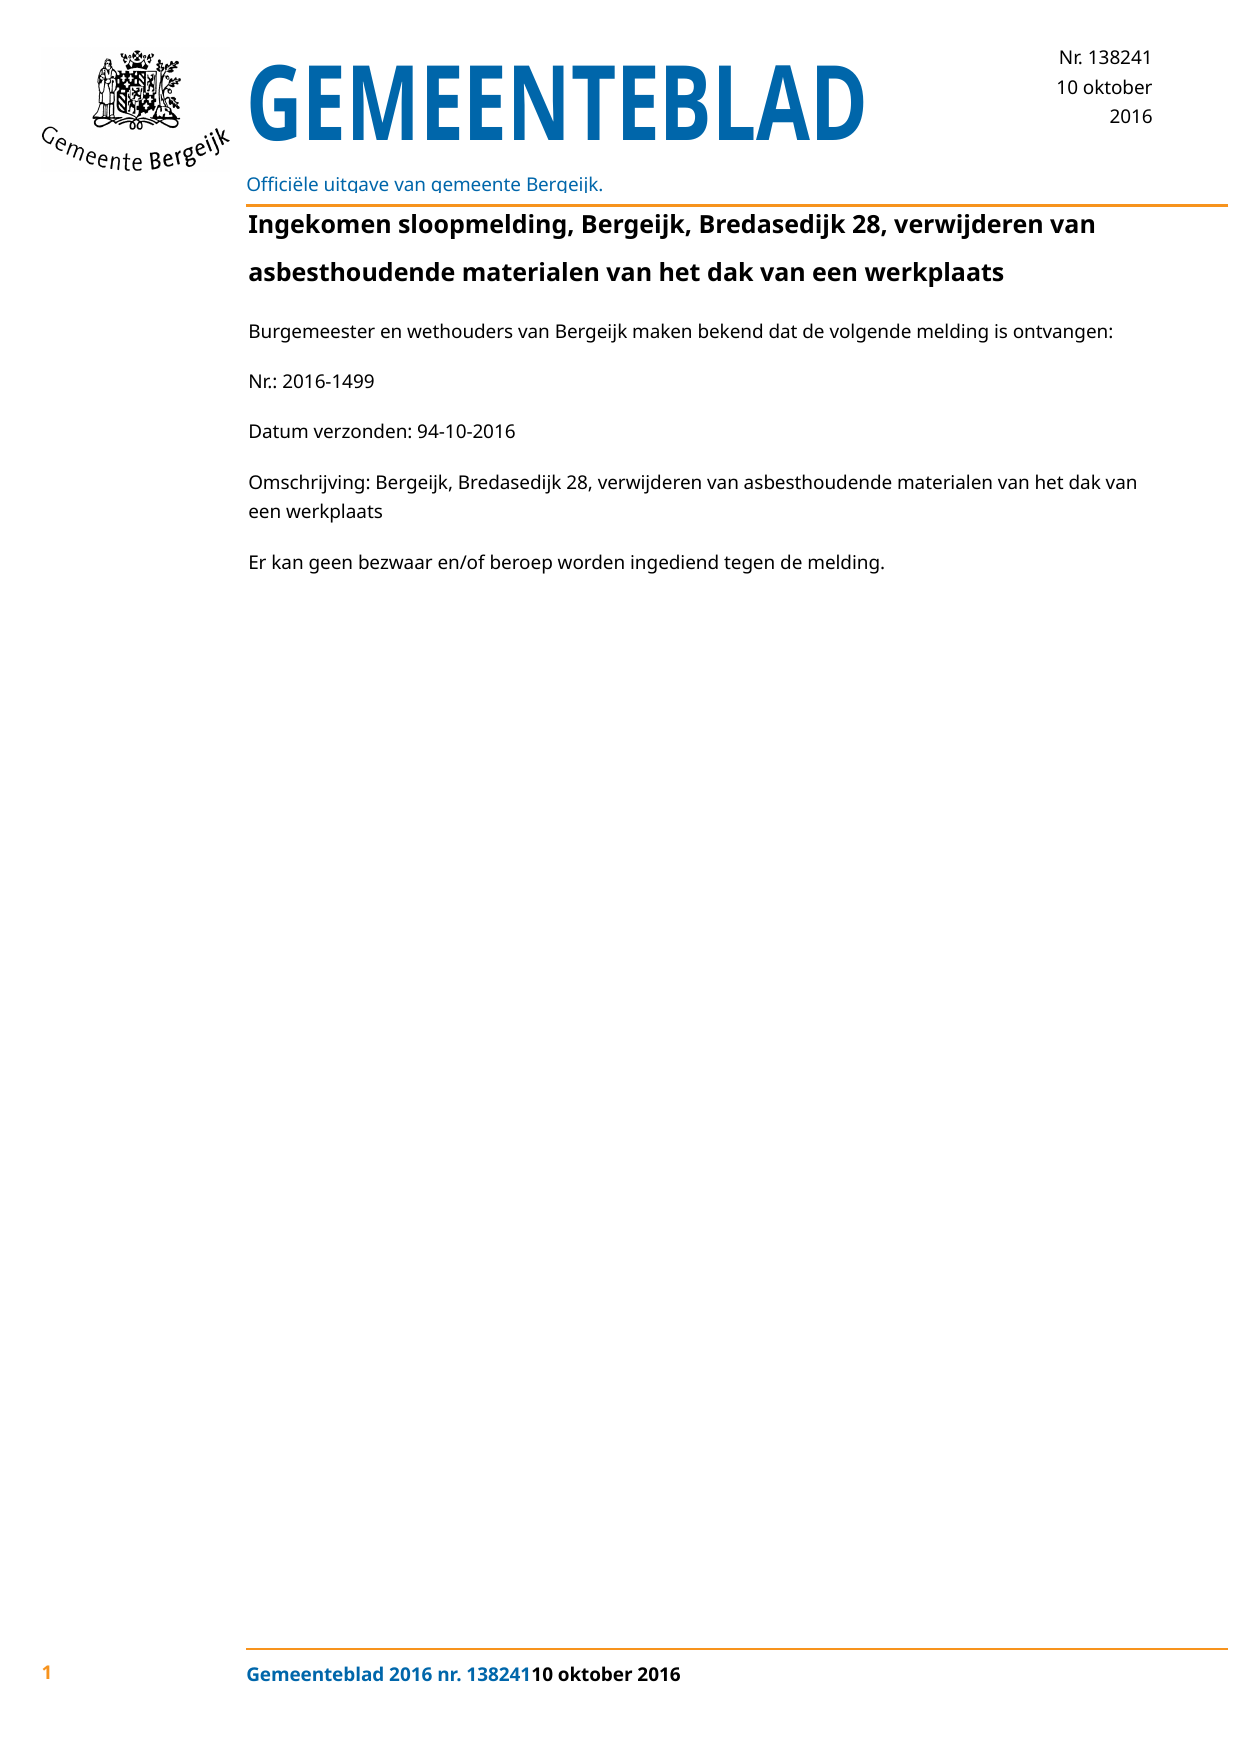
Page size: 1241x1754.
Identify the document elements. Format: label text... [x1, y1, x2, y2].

text Er kan geen bezwaar en/of beroep worden ingediend tegen de melding. [248, 549, 1152, 575]
text Burgemeester en wethouders van Bergeijk maken bekend dat de volgende melding is ontvangen: [248, 318, 1152, 344]
text Datum verzonden: 94-10-2016 [248, 419, 1152, 444]
picture [41, 47, 231, 172]
text Omschrijving: Bergeijk, Bredasedijk 28, verwijderen van asbesthoudende materialen van het dak van een werkplaats [248, 469, 1152, 524]
text Nr.: 2016-1499 [248, 368, 1152, 394]
text Ingekomen sloopmelding, Bergeijk, Bredasedijk 28, verwijderen van asbesthoudende materialen van het dak van een werkplaats [248, 207, 1152, 288]
